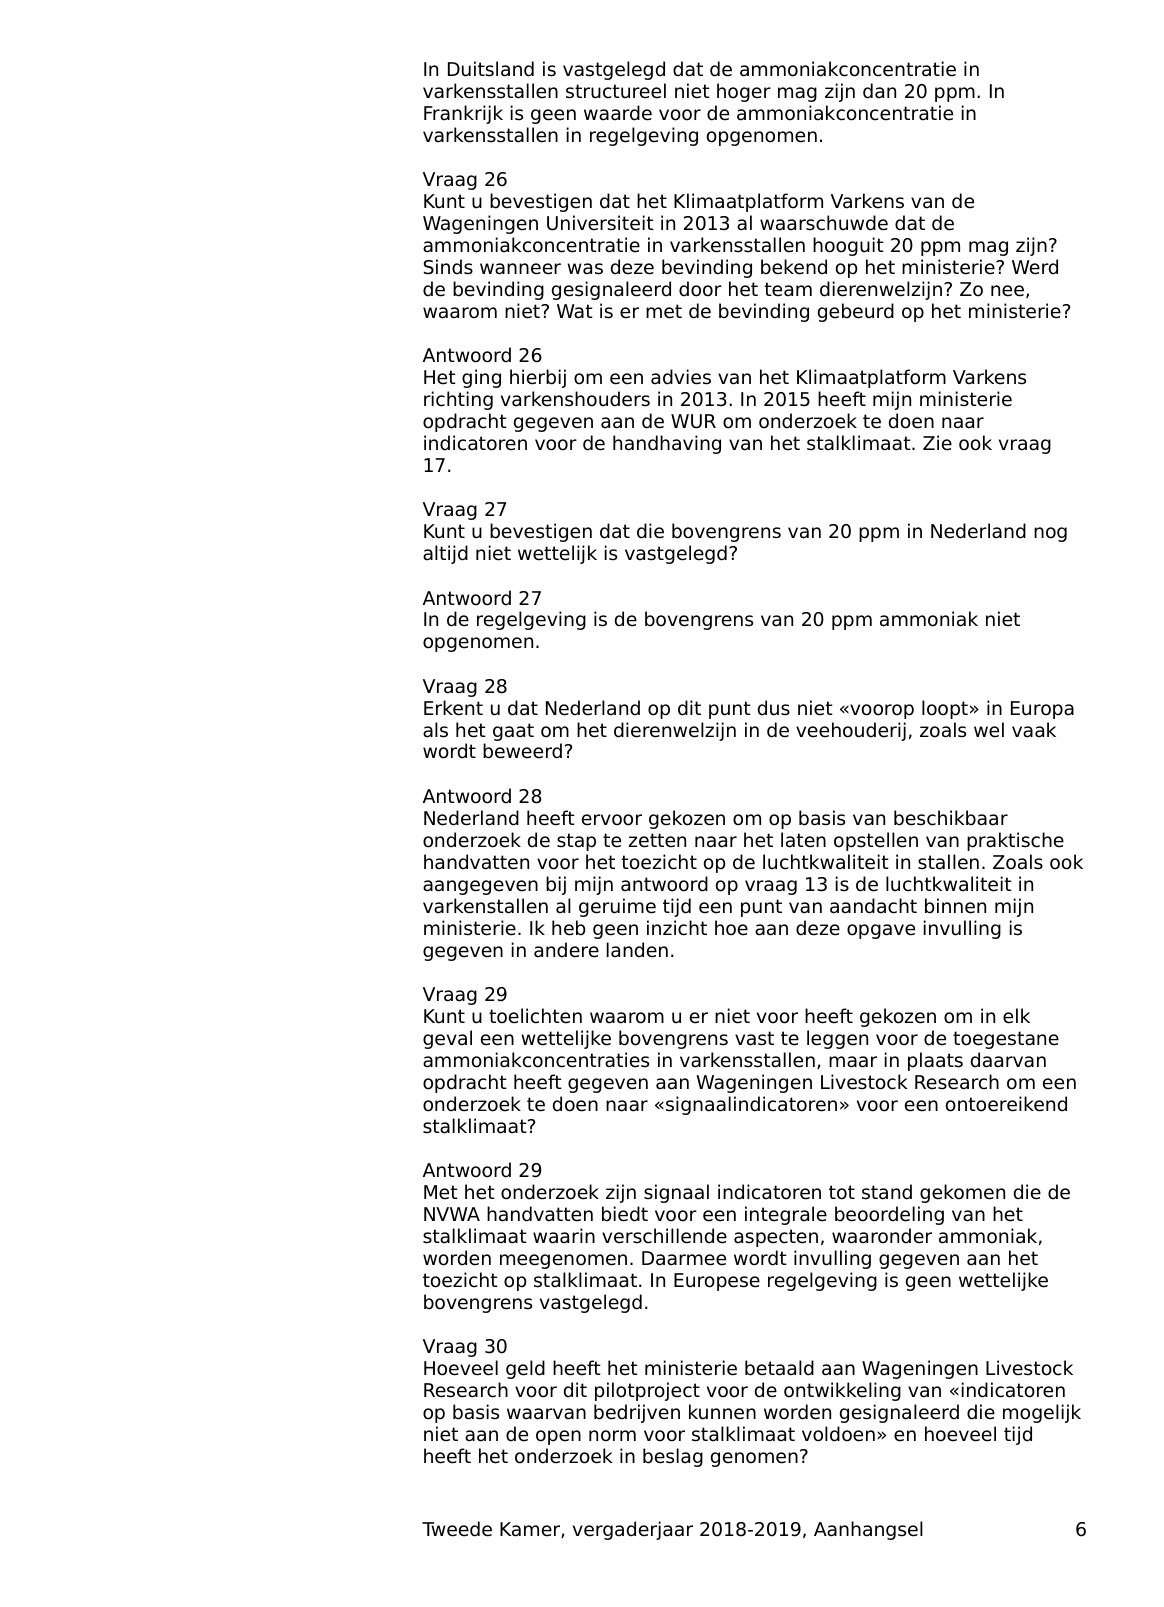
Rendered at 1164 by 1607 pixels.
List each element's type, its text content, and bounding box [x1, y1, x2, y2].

text Vraag 27 [422, 499, 1087, 521]
text Antwoord 27 [422, 587, 1087, 609]
text Vraag 28 [422, 676, 1087, 697]
text Kunt u bevestigen dat die bovengrens van 20 ppm in Nederland nog altijd niet wettelijk is vastgelegd? [422, 521, 1087, 565]
text Vraag 26 [422, 169, 1087, 191]
text Antwoord 28 [422, 786, 1087, 808]
text Antwoord 29 [422, 1160, 1087, 1182]
text In Duitsland is vastgelegd dat de ammoniakconcentratie in varkensstallen structureel niet hoger mag zijn dan 20 ppm. In Frankrijk is geen waarde voor de ammoniakconcentratie in varkensstallen in regelgeving opgenomen. [422, 59, 1087, 147]
text Hoeveel geld heeft het ministerie betaald aan Wageningen Livestock Research voor dit pilotproject voor de ontwikkeling van «indicatoren op basis waarvan bedrijven kunnen worden gesignaleerd die mogelijk niet aan de open norm voor stalklimaat voldoen» en hoeveel tijd heeft het onderzoek in beslag genomen? [422, 1358, 1087, 1468]
text Kunt u toelichten waarom u er niet voor heeft gekozen om in elk geval een wettelijke bovengrens vast te leggen voor de toegestane ammoniakconcentraties in varkensstallen, maar in plaats daarvan opdracht heeft gegeven aan Wageningen Livestock Research om een onderzoek te doen naar «signaalindicatoren» voor een ontoereikend stalklimaat? [422, 1006, 1087, 1137]
text Antwoord 26 [422, 345, 1087, 367]
text Met het onderzoek zijn signaal indicatoren tot stand gekomen die de NVWA handvatten biedt voor een integrale beoordeling van het stalklimaat waarin verschillende aspecten, waaronder ammoniak, worden meegenomen. Daarmee wordt invulling gegeven aan het toezicht op stalklimaat. In Europese regelgeving is geen wettelijke bovengrens vastgelegd. [422, 1182, 1087, 1313]
text Erkent u dat Nederland op dit punt dus niet «voorop loopt» in Europa als het gaat om het dierenwelzijn in de veehouderij, zoals wel vaak wordt beweerd? [422, 697, 1087, 763]
text In de regelgeving is de bovengrens van 20 ppm ammoniak niet opgenomen. [422, 609, 1087, 653]
text Het ging hierbij om een advies van het Klimaatplatform Varkens richting varkenshouders in 2013. In 2015 heeft mijn ministerie opdracht gegeven aan de WUR om onderzoek te doen naar indicatoren voor de handhaving van het stalklimaat. Zie ook vraag 17. [422, 367, 1087, 477]
text Vraag 30 [422, 1336, 1087, 1358]
text Kunt u bevestigen dat het Klimaatplatform Varkens van de Wageningen Universiteit in 2013 al waarschuwde dat de ammoniakconcentratie in varkensstallen hooguit 20 ppm mag zijn? Sinds wanneer was deze bevinding bekend op het ministerie? Werd de bevinding gesignaleerd door het team dierenwelzijn? Zo nee, waarom niet? Wat is er met de bevinding gebeurd op het ministerie? [422, 191, 1087, 323]
text Nederland heeft ervoor gekozen om op basis van beschikbaar onderzoek de stap te zetten naar het laten opstellen van praktische handvatten voor het toezicht op de luchtkwaliteit in stallen. Zoals ook aangegeven bij mijn antwoord op vraag 13 is de luchtkwaliteit in varkenstallen al geruime tijd een punt van aandacht binnen mijn ministerie. Ik heb geen inzicht hoe aan deze opgave invulling is gegeven in andere landen. [422, 808, 1087, 961]
text Vraag 29 [422, 984, 1087, 1006]
